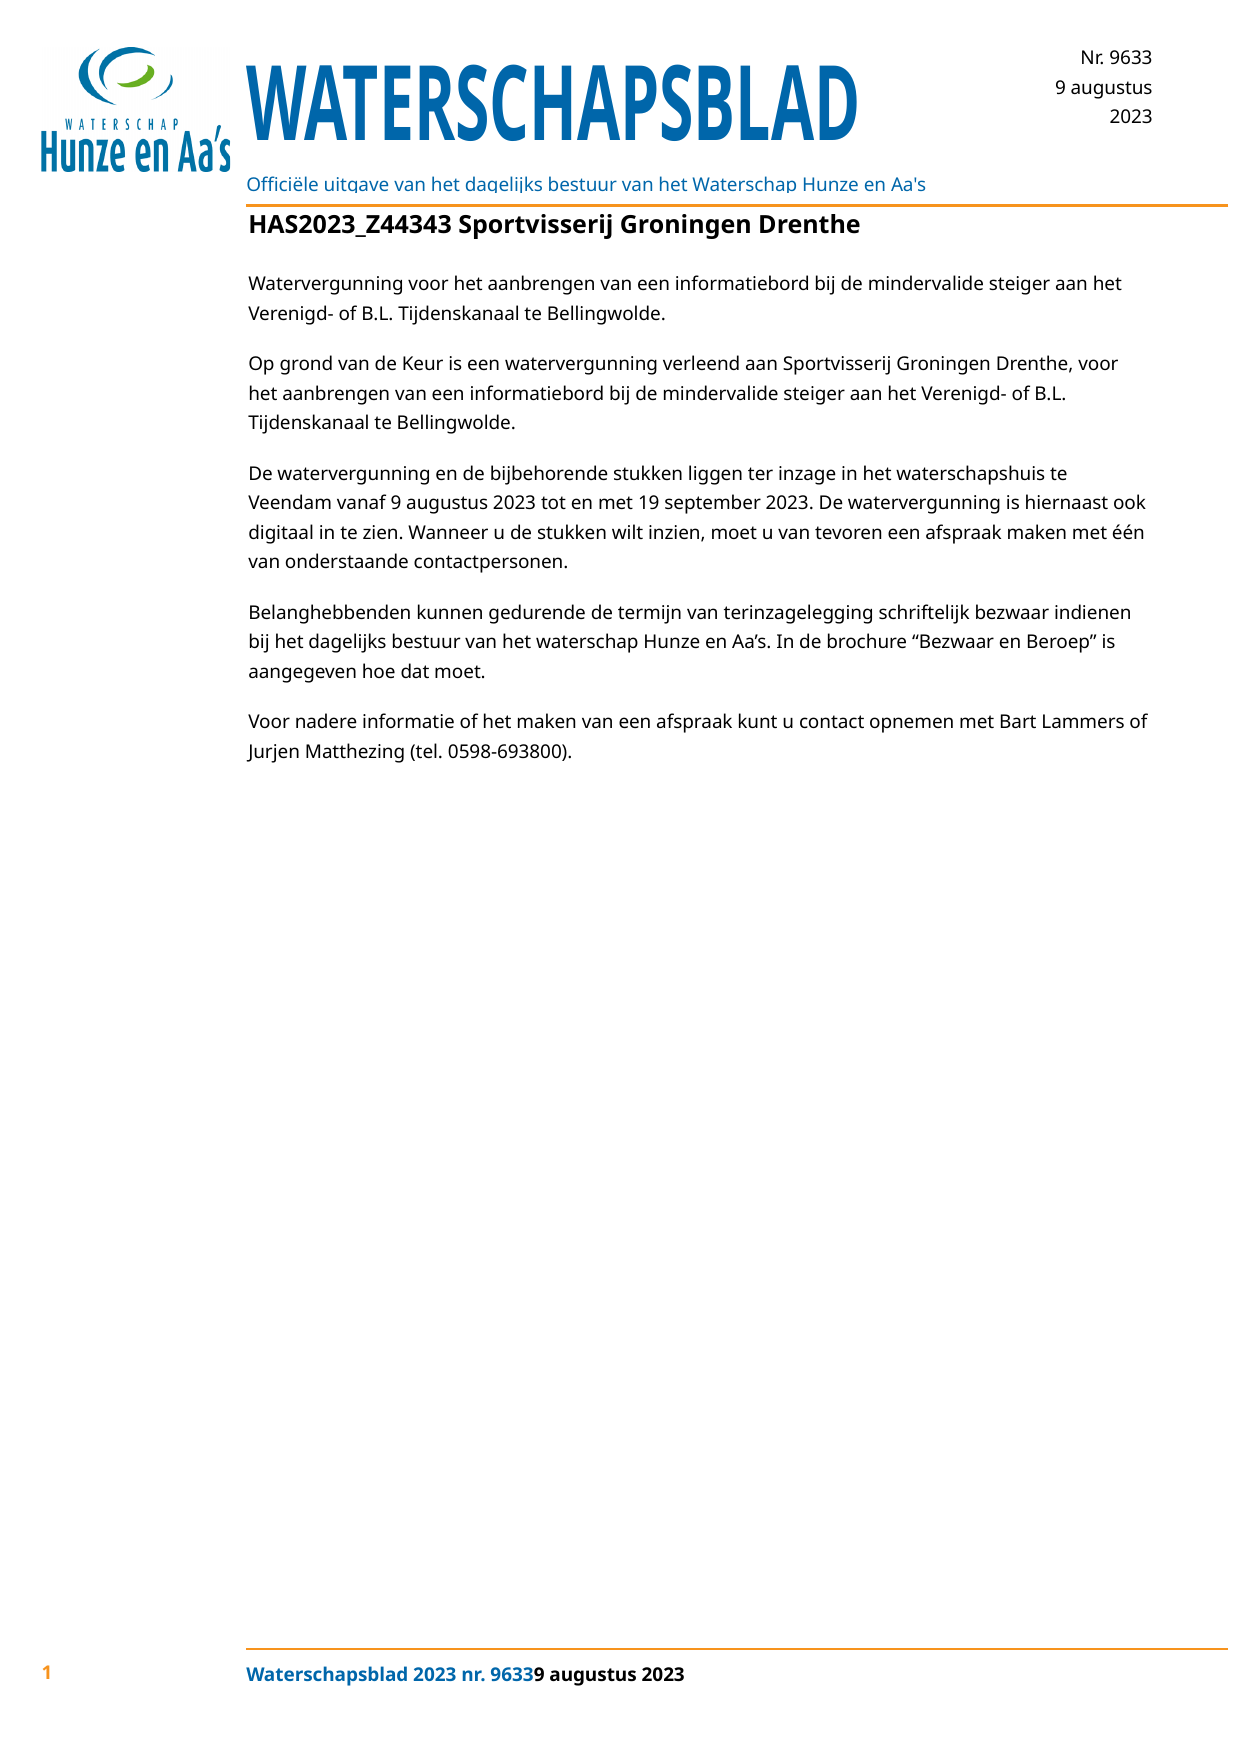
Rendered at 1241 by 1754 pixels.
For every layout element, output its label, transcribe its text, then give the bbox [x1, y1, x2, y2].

text Watervergunning voor het aanbrengen van een informatiebord bij de mindervalide steiger aan het Verenigd- of B.L. Tijdenskanaal te Bellingwolde. [248, 270, 1152, 326]
picture [47, 154, 51, 172]
text Op grond van de Keur is een watervergunning verleend aan Sportvisserij Groningen Drenthe, voor het aanbrengen van een informatiebord bij de mindervalide steiger aan het Verenigd- of B.L. Tijdenskanaal te Bellingwolde. [248, 350, 1152, 435]
text De watervergunning en de bijbehorende stukken liggen ter inzage in het waterschapshuis te Veendam vanaf 9 augustus 2023 tot en met 19 september 2023. De watervergunning is hiernaast ook digitaal in te zien. Wanneer u de stukken wilt inzien, moet u van tevoren een afspraak maken met één van onderstaande contactpersonen. [248, 460, 1152, 574]
text Belanghebbenden kunnen gedurende de termijn van terinzagelegging schriftelijk bezwaar indienen bij het dagelijks bestuur van het waterschap Hunze en Aa’s. In de brochure “Bezwaar en Beroep” is aangegeven hoe dat moet. [248, 599, 1152, 684]
text HAS2023_Z44343 Sportvisserij Groningen Drenthe [248, 207, 1152, 241]
text Voor nadere informatie of het maken van een afspraak kunt u contact opnemen met Bart Lammers of Jurjen Matthezing (tel. 0598-693800). [248, 709, 1152, 764]
picture [41, 47, 231, 172]
picture [226, 145, 231, 156]
picture [183, 163, 191, 172]
